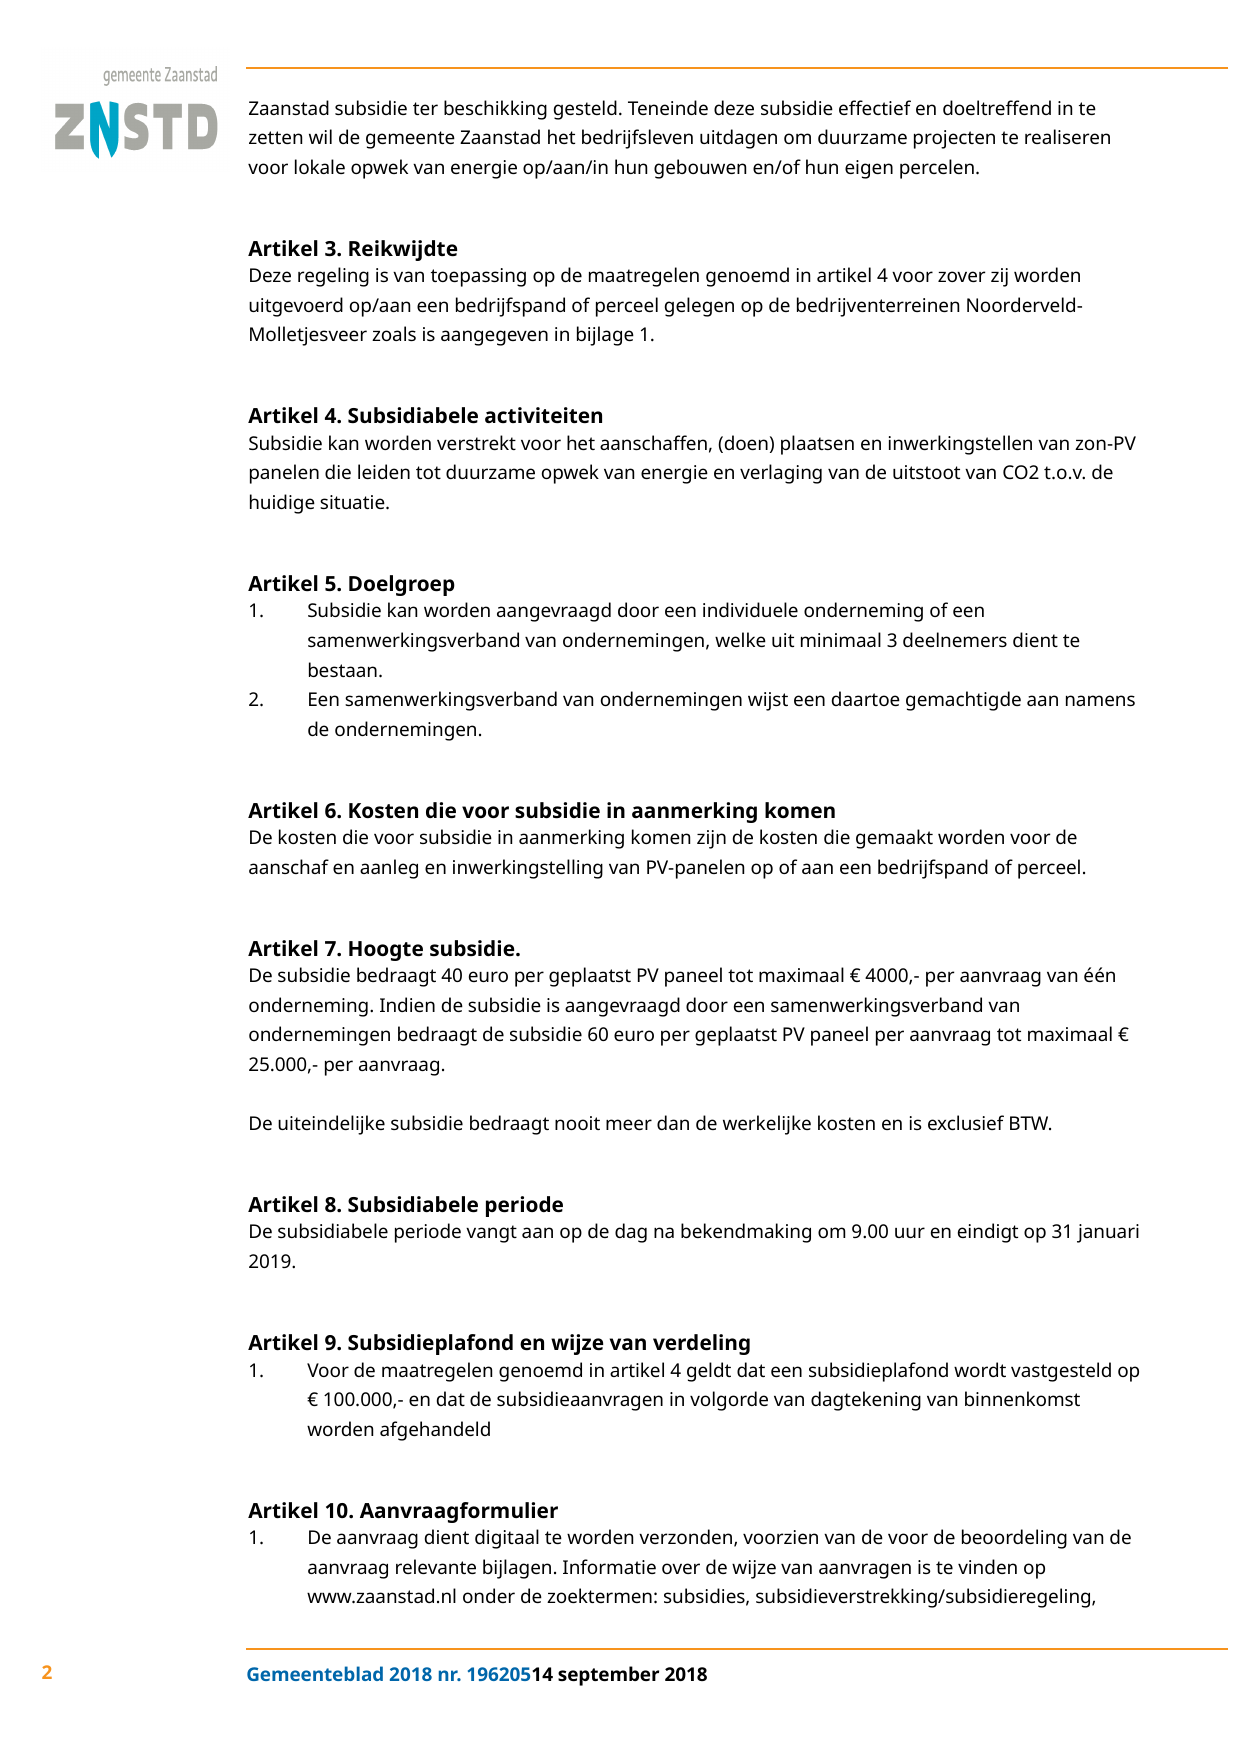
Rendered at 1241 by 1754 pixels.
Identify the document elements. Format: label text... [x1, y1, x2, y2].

text Artikel 6. Kosten die voor subsidie in aanmerking komen [248, 796, 1152, 824]
text De uiteindelijke subsidie bedraagt nooit meer dan de werkelijke kosten en is exclusief BTW. [248, 1110, 1152, 1136]
picture [41, 47, 231, 172]
list De aanvraag dient digitaal te worden verzonden, voorzien van de voor de beoordeling van de aanvraag relevante bijlagen. Informatie over de wijze van aanvragen is te vinden op www.zaanstad.nl onder de zoektermen: subsidies, subsidieverstrekking/subsidieregeling, [248, 1524, 1152, 1609]
text Deze regeling is van toepassing op de maatregelen genoemd in artikel 4 voor zover zij worden uitgevoerd op/aan een bedrijfspand of perceel gelegen op de bedrijventerreinen Noorderveld-Molletjesveer zoals is aangegeven in bijlage 1. [248, 262, 1152, 347]
text Artikel 5. Doelgroep [248, 569, 1152, 598]
text Artikel 7. Hoogte subsidie. [248, 934, 1152, 962]
text Artikel 3. Reikwijdte [248, 234, 1152, 262]
list Een samenwerkingsverband van ondernemingen wijst een daartoe gemachtigde aan namens de ondernemingen. [248, 686, 1152, 742]
list Subsidie kan worden aangevraagd door een individuele onderneming of een samenwerkingsverband van ondernemingen, welke uit minimaal 3 deelnemers dient te bestaan. [248, 598, 1152, 682]
text Subsidie kan worden verstrekt voor het aanschaffen, (doen) plaatsen en inwerkingstellen van zon-PV panelen die leiden tot duurzame opwek van energie en verlaging van de uitstoot van CO2 t.o.v. de huidige situatie. [248, 430, 1152, 515]
list Voor de maatregelen genoemd in artikel 4 geldt dat een subsidieplafond wordt vastgesteld op € 100.000,- en dat de subsidieaanvragen in volgorde van dagtekening van binnenkomst worden afgehandeld [248, 1357, 1152, 1442]
text Zaanstad subsidie ter beschikking gesteld. Teneinde deze subsidie effectief en doeltreffend in te zetten wil de gemeente Zaanstad het bedrijfsleven uitdagen om duurzame projecten te realiseren voor lokale opwek van energie op/aan/in hun gebouwen en/of hun eigen percelen. [248, 95, 1152, 180]
text De kosten die voor subsidie in aanmerking komen zijn de kosten die gemaakt worden voor de aanschaf en aanleg en inwerkingstelling van PV-panelen op of aan een bedrijfspand of perceel. [248, 824, 1152, 880]
text Artikel 8. Subsidiabele periode [248, 1190, 1152, 1219]
text Artikel 10. Aanvraagformulier [248, 1496, 1152, 1524]
text De subsidie bedraagt 40 euro per geplaatst PV paneel tot maximaal € 4000,- per aanvraag van één onderneming. Indien de subsidie is aangevraagd door een samenwerkingsverband van ondernemingen bedraagt de subsidie 60 euro per geplaatst PV paneel per aanvraag tot maximaal € 25.000,- per aanvraag. [248, 962, 1152, 1077]
text De subsidiabele periode vangt aan op de dag na bekendmaking om 9.00 uur en eindigt op 31 januari 2019. [248, 1219, 1152, 1274]
text Artikel 4. Subsidiabele activiteiten [248, 402, 1152, 430]
text Artikel 9. Subsidieplafond en wijze van verdeling [248, 1328, 1152, 1357]
